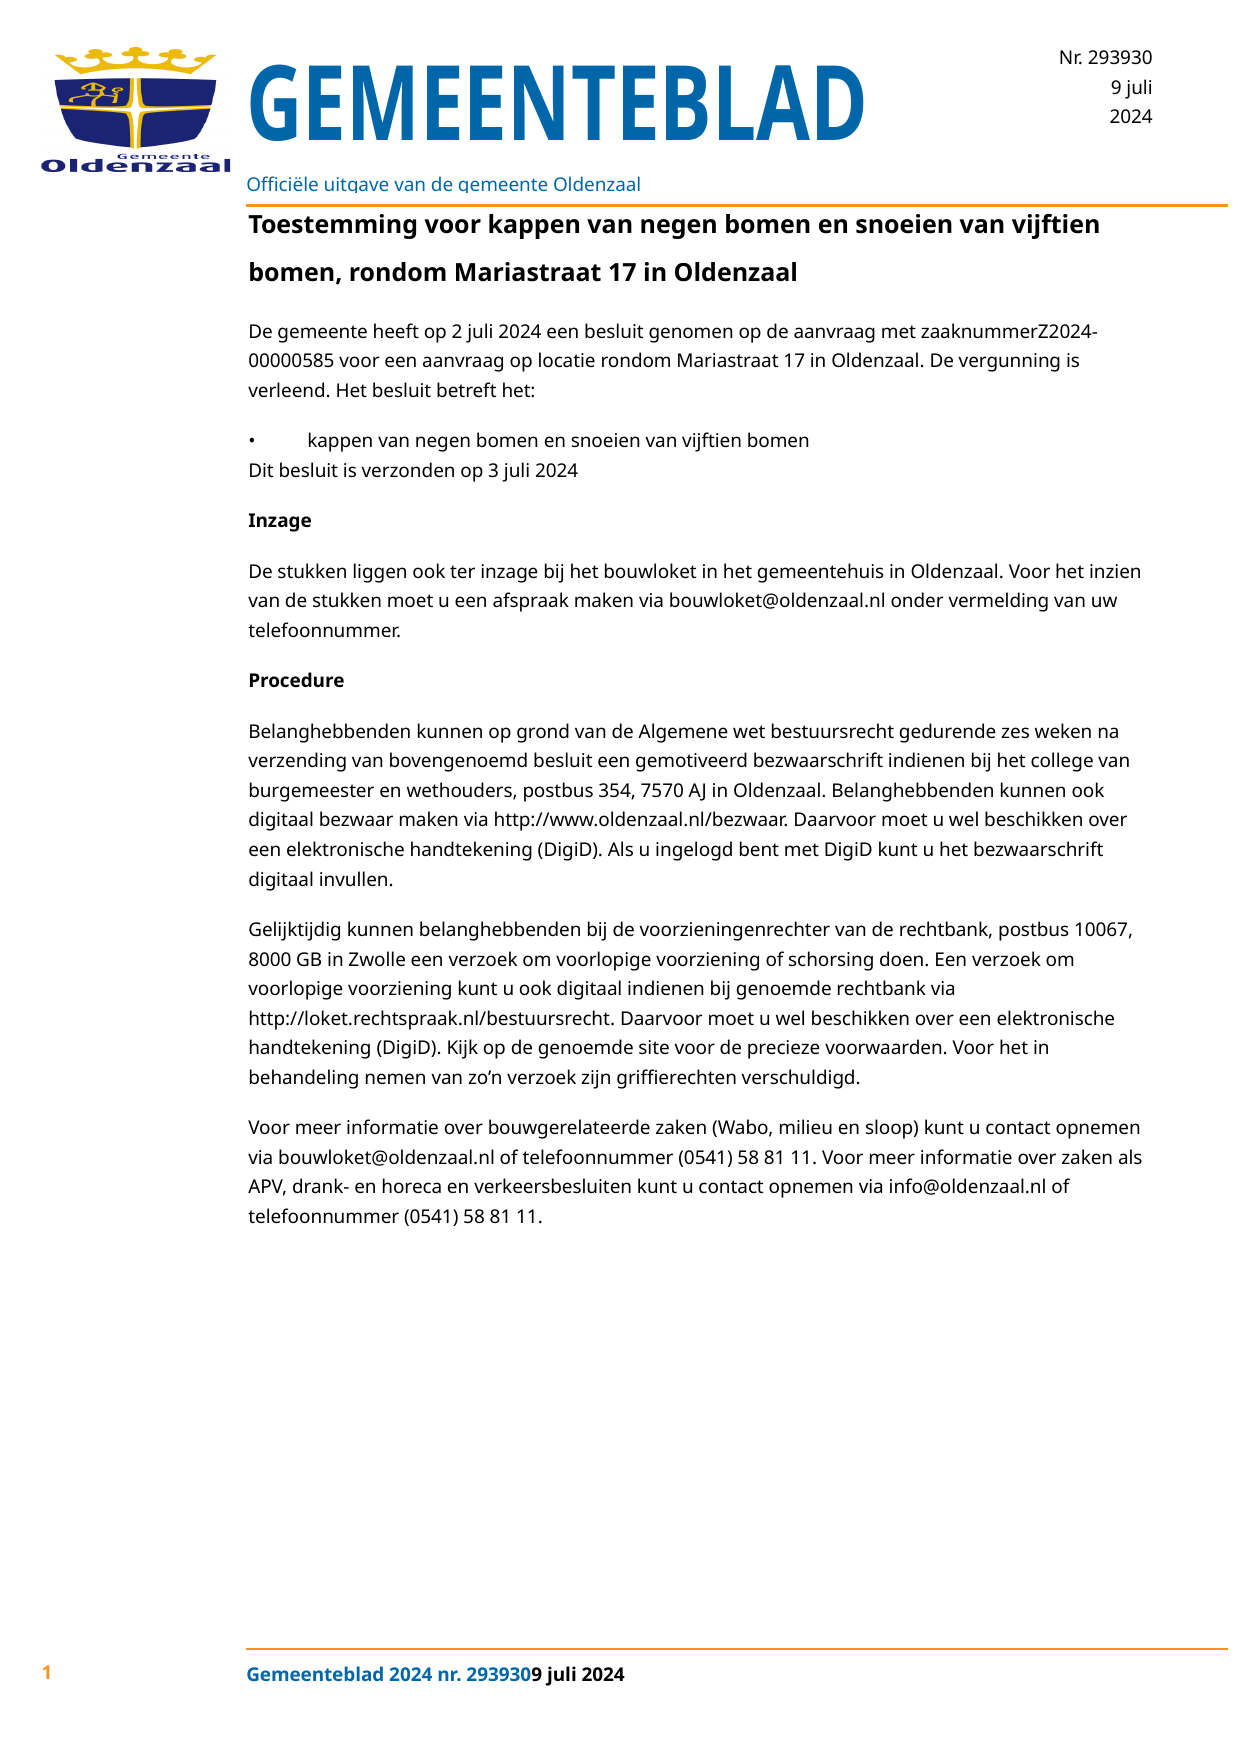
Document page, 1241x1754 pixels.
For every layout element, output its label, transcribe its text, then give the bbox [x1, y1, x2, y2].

picture [41, 47, 231, 172]
text Toestemming voor kappen van negen bomen en snoeien van vijftien bomen, rondom Mariastraat 17 in Oldenzaal [248, 207, 1152, 288]
text Voor meer informatie over bouwgerelateerde zaken (Wabo, milieu en sloop) kunt u contact opnemen via bouwloket@oldenzaal.nl of telefoonnummer (0541) 58 81 11. Voor meer informatie over zaken als APV, drank- en horeca en verkeersbesluiten kunt u contact opnemen via info@oldenzaal.nl of telefoonnummer (0541) 58 81 11. [248, 1114, 1152, 1229]
text Procedure [248, 667, 1152, 693]
text Gelijktijdig kunnen belanghebbenden bij de voorzieningenrechter van de rechtbank, postbus 10067, 8000 GB in Zwolle een verzoek om voorlopige voorziening of schorsing doen. Een verzoek om voorlopige voorziening kunt u ook digitaal indienen bij genoemde rechtbank via http://loket.rechtspraak.nl/bestuursrecht. Daarvoor moet u wel beschikken over een elektronische handtekening (DigiD). Kijk op de genoemde site voor de precieze voorwaarden. Voor het in behandeling nemen van zo’n verzoek zijn griffierechten verschuldigd. [248, 916, 1152, 1090]
list kappen van negen bomen en snoeien van vijftien bomen [248, 427, 1152, 453]
text De stukken liggen ook ter inzage bij het bouwloket in het gemeentehuis in Oldenzaal. Voor het inzien van de stukken moet u een afspraak maken via bouwloket@oldenzaal.nl onder vermelding van uw telefoonnummer. [248, 558, 1152, 643]
text Dit besluit is verzonden op 3 juli 2024 [248, 457, 1152, 483]
text Belanghebbenden kunnen op grond van de Algemene wet bestuursrecht gedurende zes weken na verzending van bovengenoemd besluit een gemotiveerd bezwaarschrift indienen bij het college van burgemeester en wethouders, postbus 354, 7570 AJ in Oldenzaal. Belanghebbenden kunnen ook digitaal bezwaar maken via http://www.oldenzaal.nl/bezwaar. Daarvoor moet u wel beschikken over een elektronische handtekening (DigiD). Als u ingelogd bent met DigiD kunt u het bezwaarschrift digitaal invullen. [248, 718, 1152, 892]
text Inzage [248, 507, 1152, 533]
text De gemeente heeft op 2 juli 2024 een besluit genomen op de aanvraag met zaaknummerZ2024-00000585 voor een aanvraag op locatie rondom Mariastraat 17 in Oldenzaal. De vergunning is verleend. Het besluit betreft het: [248, 318, 1152, 403]
